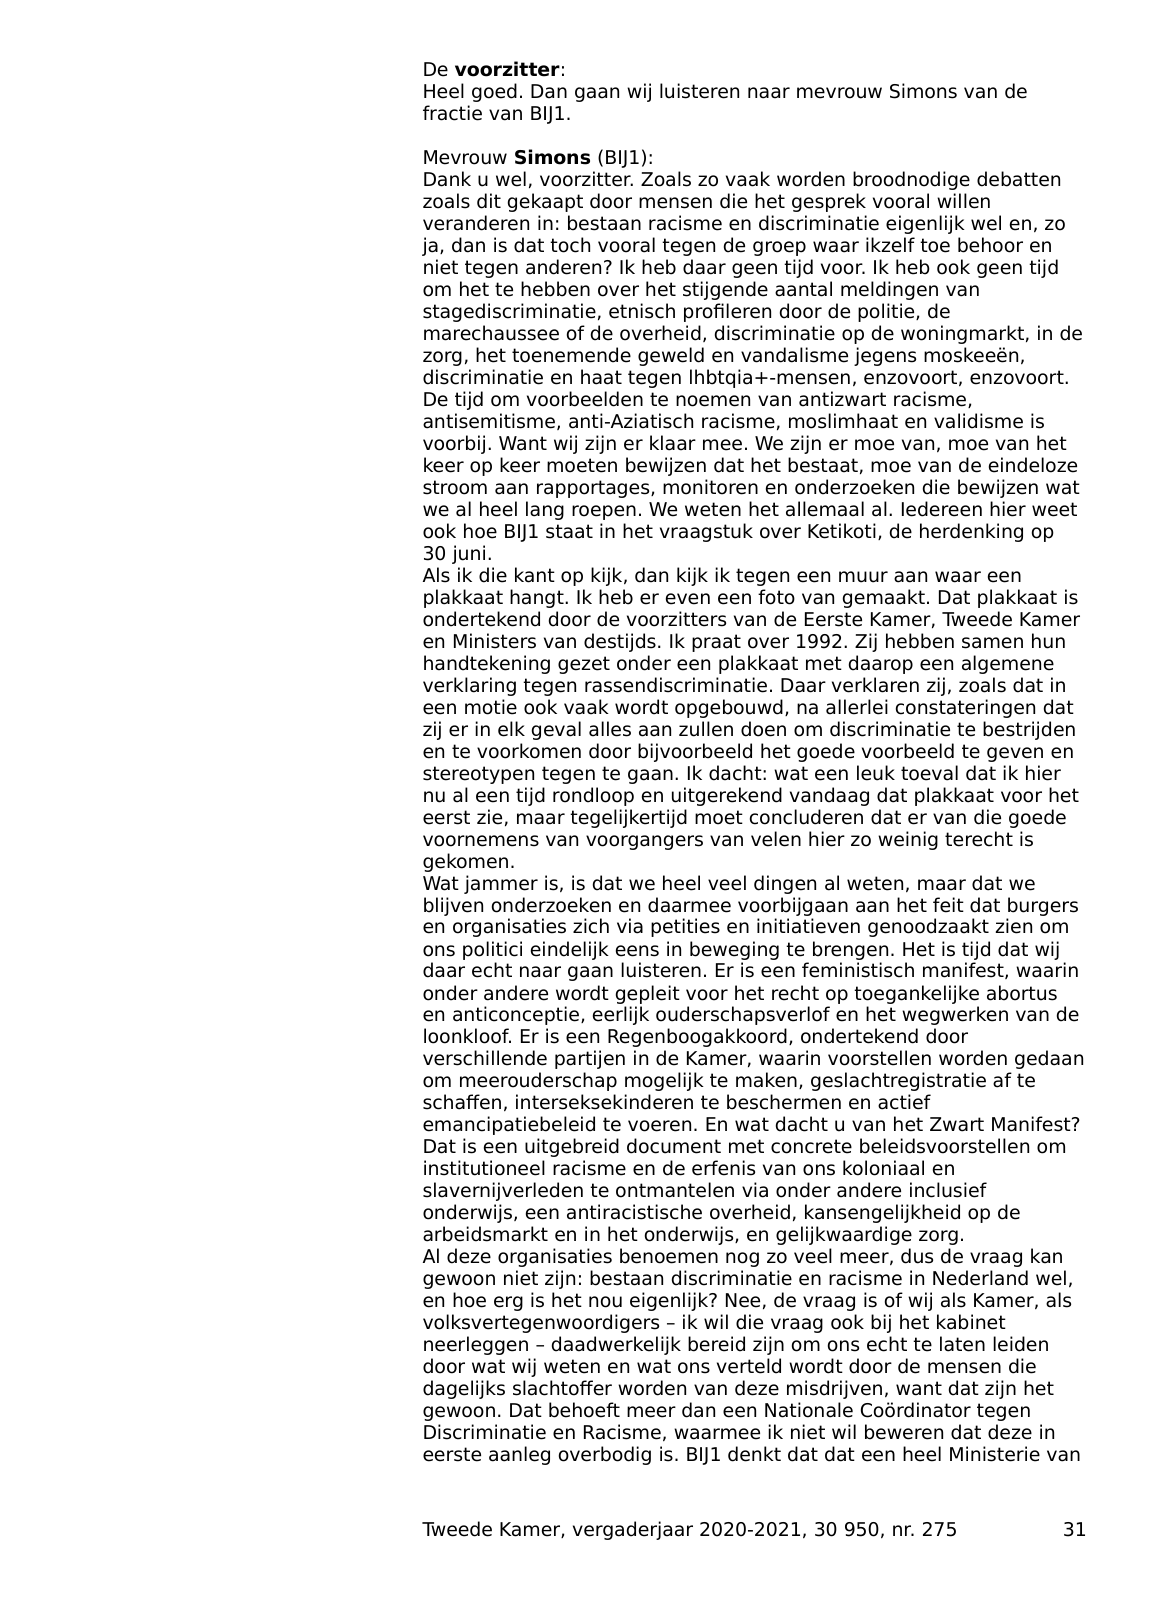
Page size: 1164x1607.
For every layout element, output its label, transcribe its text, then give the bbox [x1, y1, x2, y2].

text Mevrouw Simons (BIJ1): [422, 147, 1087, 169]
text Dank u wel, voorzitter. Zoals zo vaak worden broodnodige debatten zoals dit gekaapt door mensen die het gesprek vooral willen veranderen in: bestaan racisme en discriminatie eigenlijk wel en, zo ja, dan is dat toch vooral tegen de groep waar ikzelf toe behoor en niet tegen anderen? Ik heb daar geen tijd voor. Ik heb ook geen tijd om het te hebben over het stijgende aantal meldingen van stagediscriminatie, etnisch profileren door de politie, de marechaussee of de overheid, discriminatie op de woningmarkt, in de zorg, het toenemende geweld en vandalisme jegens moskeeën, discriminatie en haat tegen lhbtqia+-mensen, enzovoort, enzovoort. De tijd om voorbeelden te noemen van antizwart racisme, antisemitisme, anti-Aziatisch racisme, moslimhaat en validisme is voorbij. Want wij zijn er klaar mee. We zijn er moe van, moe van het keer op keer moeten bewijzen dat het bestaat, moe van de eindeloze stroom aan rapportages, monitoren en onderzoeken die bewijzen wat we al heel lang roepen. We weten het allemaal al. Iedereen hier weet ook hoe BIJ1 staat in het vraagstuk over Ketikoti, de herdenking op 30 juni. [422, 169, 1087, 565]
text Heel goed. Dan gaan wij luisteren naar mevrouw Simons van de fractie van BIJ1. [422, 81, 1087, 125]
text De voorzitter: [422, 59, 1087, 81]
text Al deze organisaties benoemen nog zo veel meer, dus de vraag kan gewoon niet zijn: bestaan discriminatie en racisme in Nederland wel, en hoe erg is het nou eigenlijk? Nee, de vraag is of wij als Kamer, als volksvertegenwoordigers – ik wil die vraag ook bij het kabinet neerleggen – daadwerkelijk bereid zijn om ons echt te laten leiden door wat wij weten en wat ons verteld wordt door de mensen die dagelijks slachtoffer worden van deze misdrijven, want dat zijn het gewoon. Dat behoeft meer dan een Nationale Coördinator tegen Discriminatie en Racisme, waarmee ik niet wil beweren dat deze in eerste aanleg overbodig is. BIJ1 denkt dat dat een heel Ministerie van [422, 1246, 1087, 1466]
text Wat jammer is, is dat we heel veel dingen al weten, maar dat we blijven onderzoeken en daarmee voorbijgaan aan het feit dat burgers en organisaties zich via petities en initiatieven genoodzaakt zien om ons politici eindelijk eens in beweging te brengen. Het is tijd dat wij daar echt naar gaan luisteren. Er is een feministisch manifest, waarin onder andere wordt gepleit voor het recht op toegankelijke abortus en anticonceptie, eerlijk ouderschapsverlof en het wegwerken van de loonkloof. Er is een Regenboogakkoord, ondertekend door verschillende partijen in de Kamer, waarin voorstellen worden gedaan om meerouderschap mogelijk te maken, geslachtregistratie af te schaffen, interseksekinderen te beschermen en actief emancipatiebeleid te voeren. En wat dacht u van het Zwart Manifest? Dat is een uitgebreid document met concrete beleidsvoorstellen om institutioneel racisme en de erfenis van ons koloniaal en slavernijverleden te ontmantelen via onder andere inclusief onderwijs, een antiracistische overheid, kansengelijkheid op de arbeidsmarkt en in het onderwijs, en gelijkwaardige zorg. [422, 872, 1087, 1246]
text Als ik die kant op kijk, dan kijk ik tegen een muur aan waar een plakkaat hangt. Ik heb er even een foto van gemaakt. Dat plakkaat is ondertekend door de voorzitters van de Eerste Kamer, Tweede Kamer en Ministers van destijds. Ik praat over 1992. Zij hebben samen hun handtekening gezet onder een plakkaat met daarop een algemene verklaring tegen rassendiscriminatie. Daar verklaren zij, zoals dat in een motie ook vaak wordt opgebouwd, na allerlei constateringen dat zij er in elk geval alles aan zullen doen om discriminatie te bestrijden en te voorkomen door bijvoorbeeld het goede voorbeeld te geven en stereotypen tegen te gaan. Ik dacht: wat een leuk toeval dat ik hier nu al een tijd rondloop en uitgerekend vandaag dat plakkaat voor het eerst zie, maar tegelijkertijd moet concluderen dat er van die goede voornemens van voorgangers van velen hier zo weinig terecht is gekomen. [422, 565, 1087, 872]
